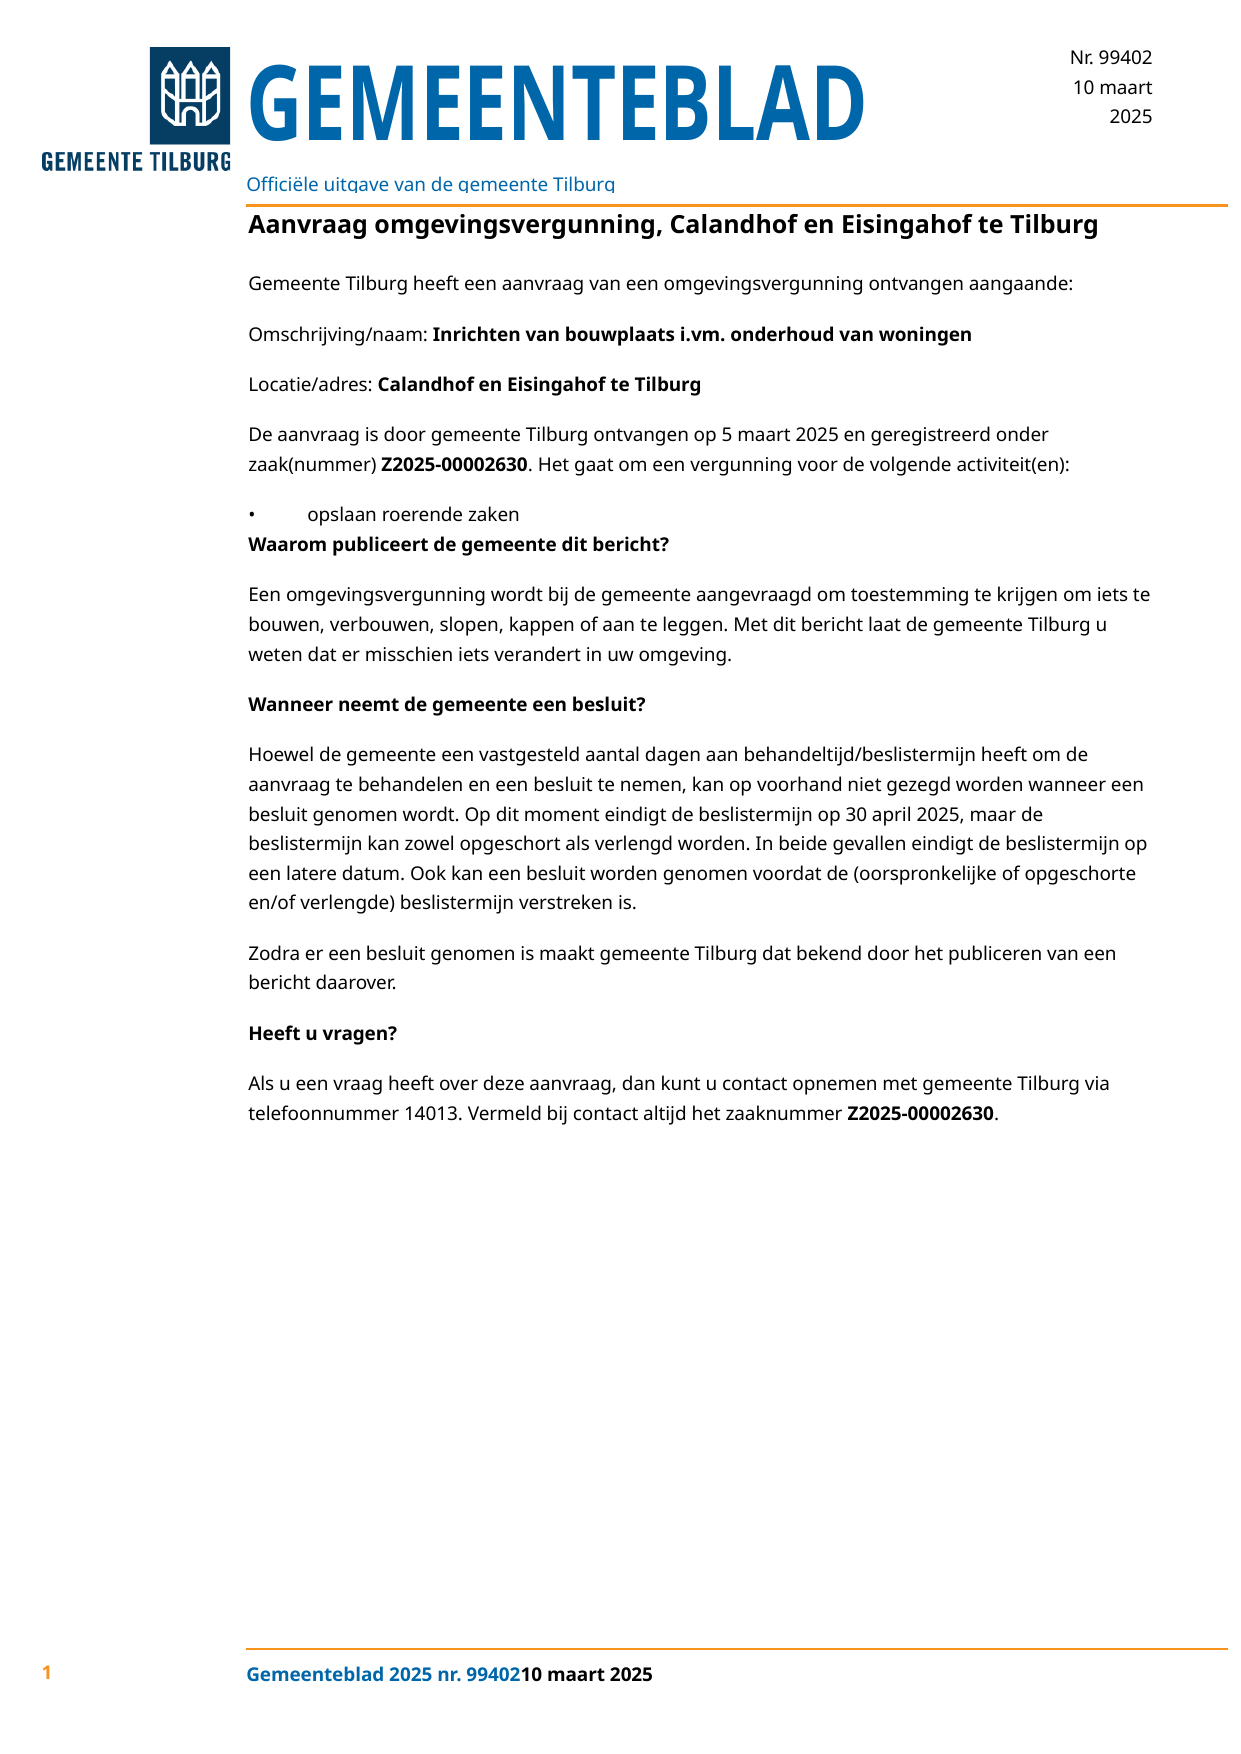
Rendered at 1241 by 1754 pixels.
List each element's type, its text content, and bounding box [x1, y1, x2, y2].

text Locatie/adres: Calandhof en Eisingahof te Tilburg [248, 371, 1152, 397]
text Als u een vraag heeft over deze aanvraag, dan kunt u contact opnemen met gemeente Tilburg via telefoonnummer 14013. Vermeld bij contact altijd het zaaknummer Z2025-00002630. [248, 1070, 1152, 1126]
list opslaan roerende zaken [248, 502, 1152, 527]
text De aanvraag is door gemeente Tilburg ontvangen op 5 maart 2025 en geregistreerd onder zaak(nummer) Z2025-00002630. Het gaat om een vergunning voor de volgende activiteit(en): [248, 422, 1152, 477]
text Aanvraag omgevingsvergunning, Calandhof en Eisingahof te Tilburg [248, 207, 1152, 241]
text Zodra er een besluit genomen is maakt gemeente Tilburg dat bekend door het publiceren van een bericht daarover. [248, 940, 1152, 995]
text Omschrijving/naam: Inrichten van bouwplaats i.vm. onderhoud van woningen [248, 321, 1152, 346]
text Gemeente Tilburg heeft een aanvraag van een omgevingsvergunning ontvangen aangaande: [248, 270, 1152, 296]
text Een omgevingsvergunning wordt bij de gemeente aangevraagd om toestemming te krijgen om iets te bouwen, verbouwen, slopen, kappen of aan te leggen. Met dit bericht laat de gemeente Tilburg u weten dat er misschien iets verandert in uw omgeving. [248, 582, 1152, 666]
text Waarom publiceert de gemeente dit bericht? [248, 531, 1152, 557]
text Wanneer neemt de gemeente een besluit? [248, 691, 1152, 717]
text Hoewel de gemeente een vastgesteld aantal dagen aan behandeltijd/beslistermijn heeft om de aanvraag te behandelen en een besluit te nemen, kan op voorhand niet gezegd worden wanneer een besluit genomen wordt. Op dit moment eindigt de beslistermijn op 30 april 2025, maar de beslistermijn kan zowel opgeschort als verlengd worden. In beide gevallen eindigt de beslistermijn op een latere datum. Ook kan een besluit worden genomen voordat de (oorspronkelijke of opgeschorte en/of verlengde) beslistermijn verstreken is. [248, 742, 1152, 915]
text Heeft u vragen? [248, 1020, 1152, 1046]
picture [41, 47, 231, 172]
